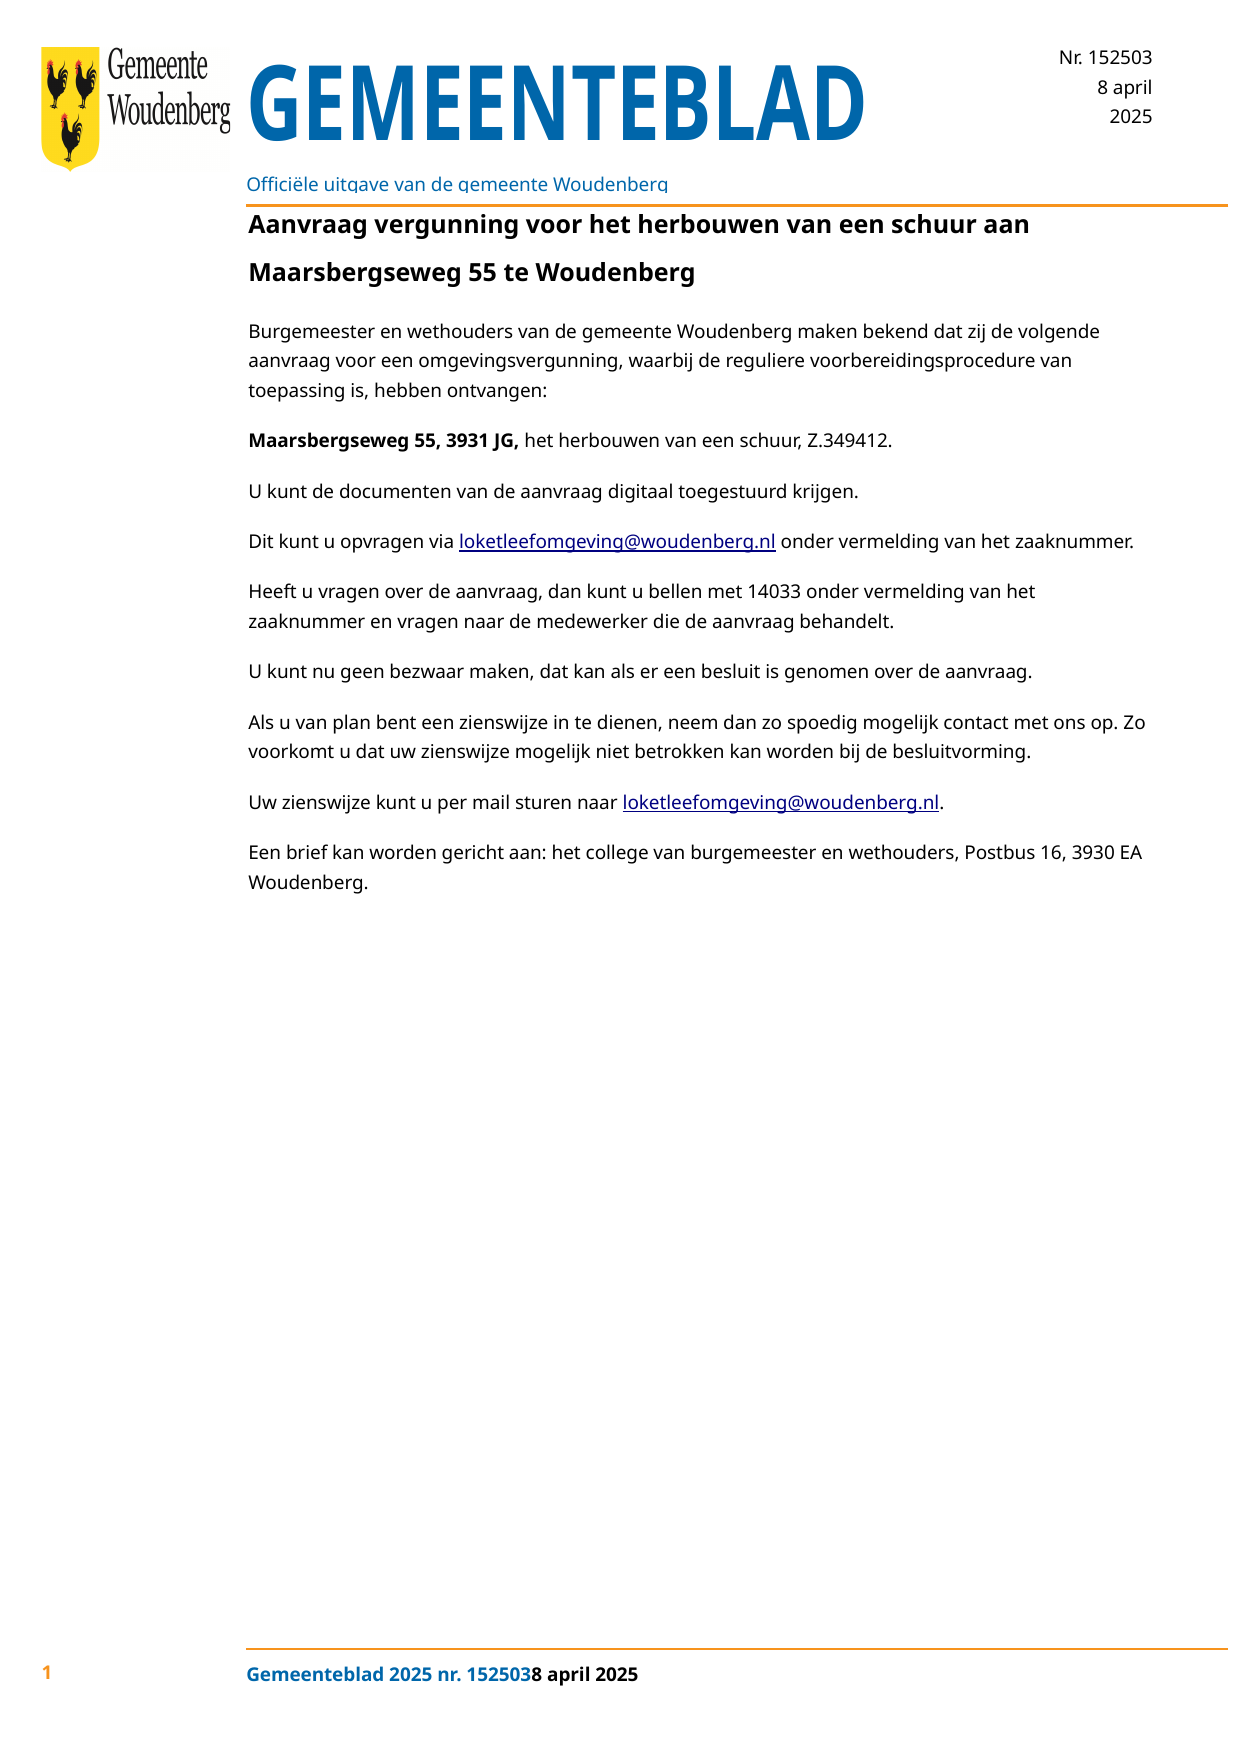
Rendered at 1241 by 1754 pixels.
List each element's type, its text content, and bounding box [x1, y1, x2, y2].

text Uw zienswijze kunt u per mail sturen naar loketleefomgeving@woudenberg.nl. [248, 789, 1152, 815]
text Een brief kan worden gericht aan: het college van burgemeester en wethouders, Postbus 16, 3930 EA Woudenberg. [248, 839, 1152, 895]
text Heeft u vragen over de aanvraag, dan kunt u bellen met 14033 onder vermelding van het zaaknummer en vragen naar de medewerker die de aanvraag behandelt. [248, 579, 1152, 634]
text Aanvraag vergunning voor het herbouwen van een schuur aan Maarsbergseweg 55 te Woudenberg [248, 207, 1152, 288]
text U kunt de documenten van de aanvraag digitaal toegestuurd krijgen. [248, 478, 1152, 504]
text Als u van plan bent een zienswijze in te dienen, neem dan zo spoedig mogelijk contact met ons op. Zo voorkomt u dat uw zienswijze mogelijk niet betrokken kan worden bij de besluitvorming. [248, 709, 1152, 764]
text U kunt nu geen bezwaar maken, dat kan als er een besluit is genomen over de aanvraag. [248, 659, 1152, 684]
text Dit kunt u opvragen via loketleefomgeving@woudenberg.nl onder vermelding van het zaaknummer. [248, 528, 1152, 554]
picture [41, 47, 231, 172]
text Maarsbergseweg 55, 3931 JG, het herbouwen van een schuur, Z.349412. [248, 427, 1152, 453]
text Burgemeester en wethouders van de gemeente Woudenberg maken bekend dat zij de volgende aanvraag voor een omgevingsvergunning, waarbij de reguliere voorbereidingsprocedure van toepassing is, hebben ontvangen: [248, 318, 1152, 403]
